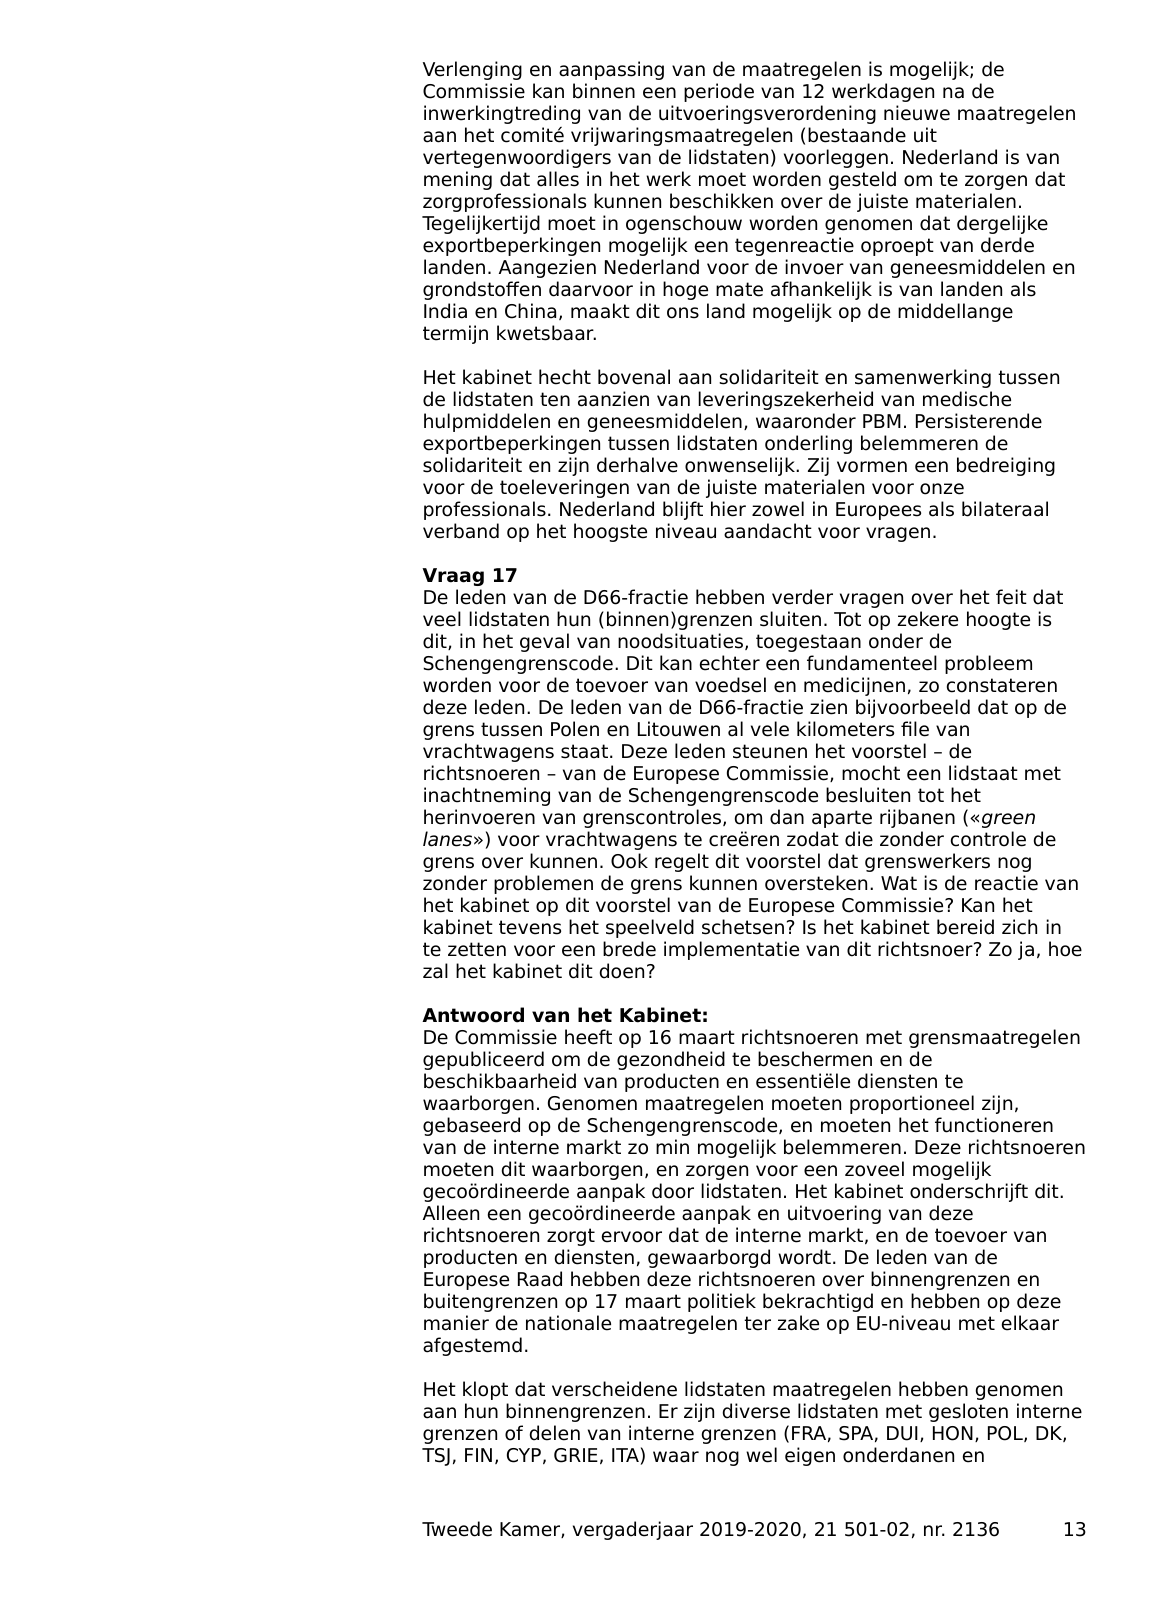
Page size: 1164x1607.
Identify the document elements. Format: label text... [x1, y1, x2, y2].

text Het kabinet hecht bovenal aan solidariteit en samenwerking tussen de lidstaten ten aanzien van leveringszekerheid van medische hulpmiddelen en geneesmiddelen, waaronder PBM. Persisterende exportbeperkingen tussen lidstaten onderling belemmeren de solidariteit en zijn derhalve onwenselijk. Zij vormen een bedreiging voor de toeleveringen van de juiste materialen voor onze professionals. Nederland blijft hier zowel in Europees als bilateraal verband op het hoogste niveau aandacht voor vragen. [422, 367, 1087, 543]
text Het klopt dat verscheidene lidstaten maatregelen hebben genomen aan hun binnengrenzen. Er zijn diverse lidstaten met gesloten interne grenzen of delen van interne grenzen (FRA, SPA, DUI, HON, POL, DK, TSJ, FIN, CYP, GRIE, ITA) waar nog wel eigen onderdanen en [422, 1379, 1087, 1467]
text Antwoord van het Kabinet: [422, 1005, 1087, 1027]
text Verlenging en aanpassing van de maatregelen is mogelijk; de Commissie kan binnen een periode van 12 werkdagen na de inwerkingtreding van de uitvoeringsverordening nieuwe maatregelen aan het comité vrijwaringsmaatregelen (bestaande uit vertegenwoordigers van de lidstaten) voorleggen. Nederland is van mening dat alles in het werk moet worden gesteld om te zorgen dat zorgprofessionals kunnen beschikken over de juiste materialen. Tegelijkertijd moet in ogenschouw worden genomen dat dergelijke exportbeperkingen mogelijk een tegenreactie oproept van derde landen. Aangezien Nederland voor de invoer van geneesmiddelen en grondstoffen daarvoor in hoge mate afhankelijk is van landen als India en China, maakt dit ons land mogelijk op de middellange termijn kwetsbaar. [422, 59, 1087, 345]
text Vraag 17 [422, 565, 1087, 587]
text De leden van de D66-fractie hebben verder vragen over het feit dat veel lidstaten hun (binnen)grenzen sluiten. Tot op zekere hoogte is dit, in het geval van noodsituaties, toegestaan onder de Schengengrenscode. Dit kan echter een fundamenteel probleem worden voor de toevoer van voedsel en medicijnen, zo constateren deze leden. De leden van de D66-fractie zien bijvoorbeeld dat op de grens tussen Polen en Litouwen al vele kilometers file van vrachtwagens staat. Deze leden steunen het voorstel – de richtsnoeren – van de Europese Commissie, mocht een lidstaat met inachtneming van de Schengengrenscode besluiten tot het herinvoeren van grenscontroles, om dan aparte rijbanen («green lanes») voor vrachtwagens te creëren zodat die zonder controle de grens over kunnen. Ook regelt dit voorstel dat grenswerkers nog zonder problemen de grens kunnen oversteken. Wat is de reactie van het kabinet op dit voorstel van de Europese Commissie? Kan het kabinet tevens het speelveld schetsen? Is het kabinet bereid zich in te zetten voor een brede implementatie van dit richtsnoer? Zo ja, hoe zal het kabinet dit doen? [422, 587, 1087, 983]
text De Commissie heeft op 16 maart richtsnoeren met grensmaatregelen gepubliceerd om de gezondheid te beschermen en de beschikbaarheid van producten en essentiële diensten te waarborgen. Genomen maatregelen moeten proportioneel zijn, gebaseerd op de Schengengrenscode, en moeten het functioneren van de interne markt zo min mogelijk belemmeren. Deze richtsnoeren moeten dit waarborgen, en zorgen voor een zoveel mogelijk gecoördineerde aanpak door lidstaten. Het kabinet onderschrijft dit. Alleen een gecoördineerde aanpak en uitvoering van deze richtsnoeren zorgt ervoor dat de interne markt, en de toevoer van producten en diensten, gewaarborgd wordt. De leden van de Europese Raad hebben deze richtsnoeren over binnengrenzen en buitengrenzen op 17 maart politiek bekrachtigd en hebben op deze manier de nationale maatregelen ter zake op EU-niveau met elkaar afgestemd. [422, 1027, 1087, 1356]
